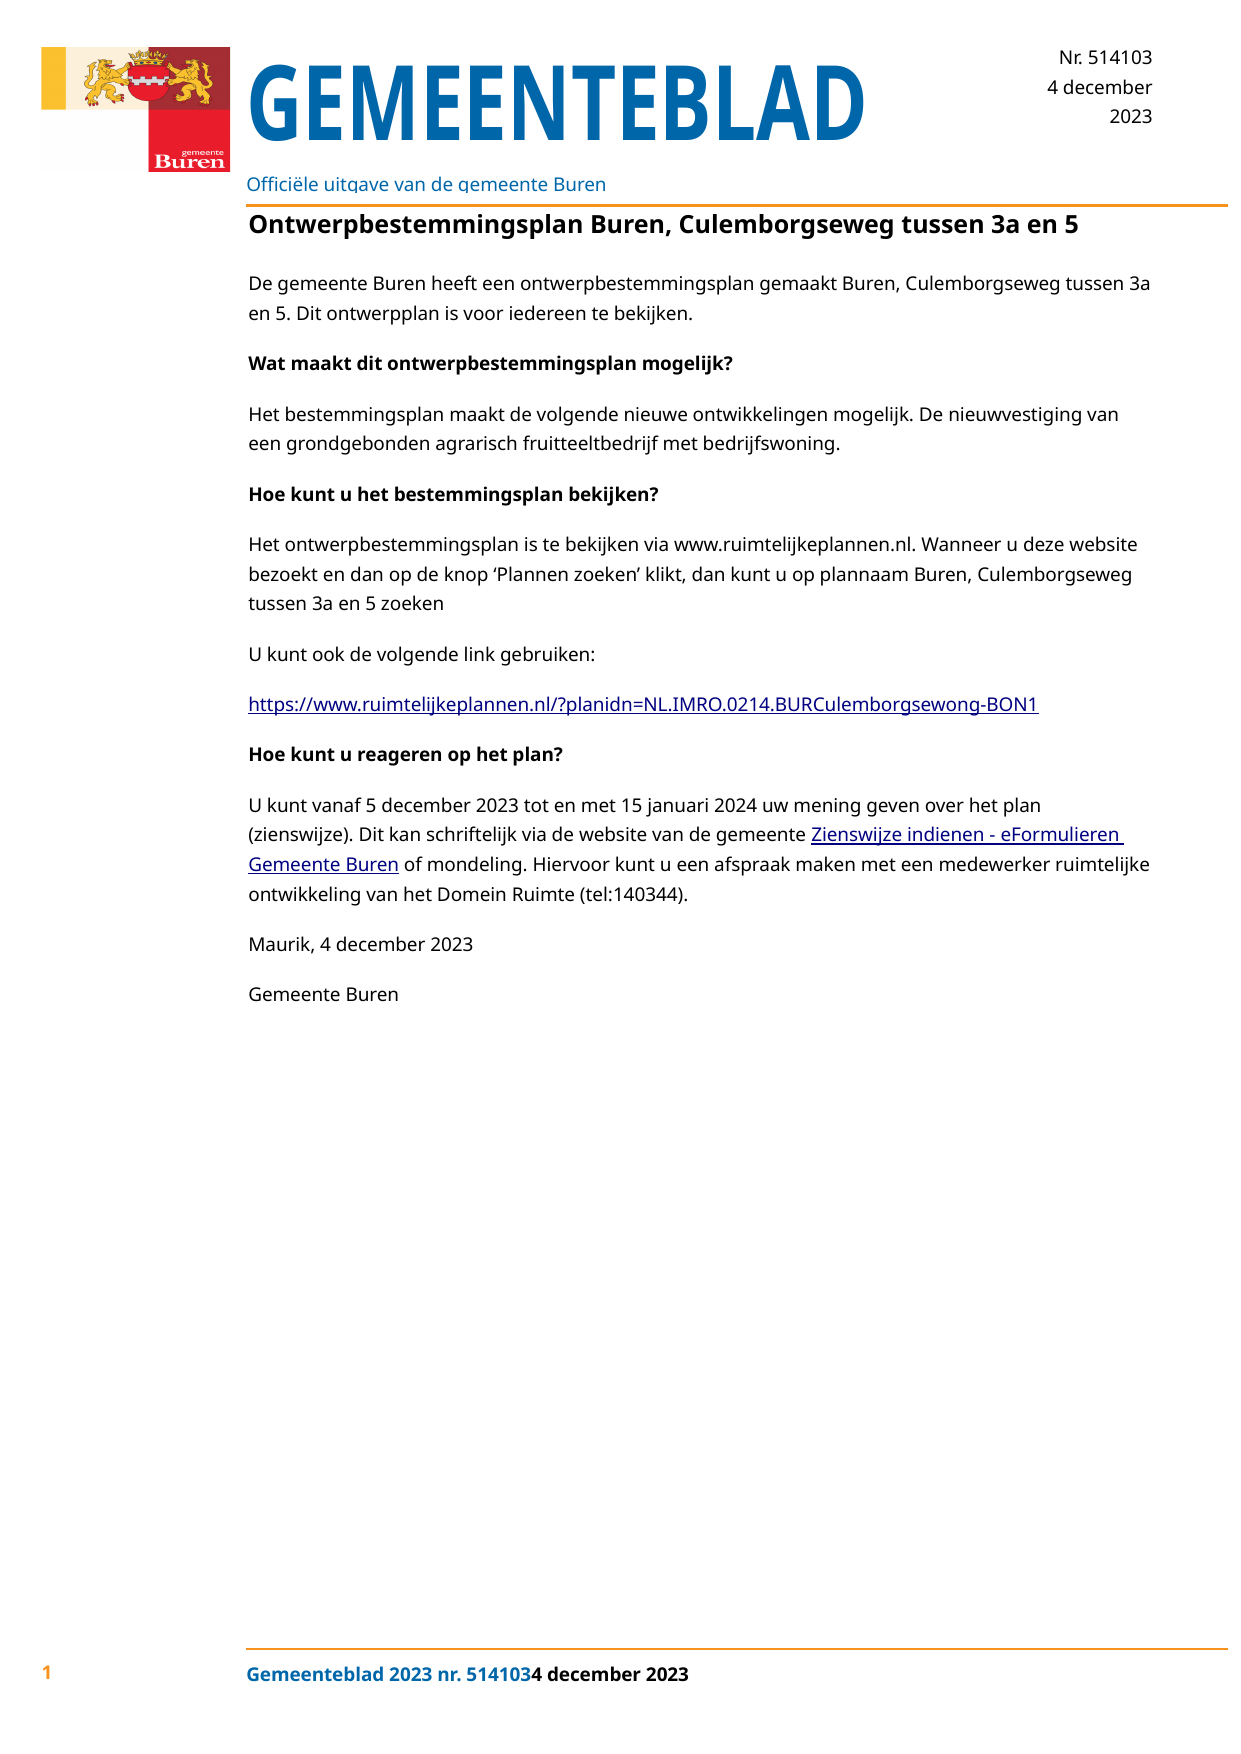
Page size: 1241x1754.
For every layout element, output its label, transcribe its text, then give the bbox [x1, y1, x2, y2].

text Wat maakt dit ontwerpbestemmingsplan mogelijk? [248, 350, 1152, 376]
text Maurik, 4 december 2023 [248, 931, 1152, 957]
text Het bestemmingsplan maakt de volgende nieuwe ontwikkelingen mogelijk. De nieuwvestiging van een grondgebonden agrarisch fruitteeltbedrijf met bedrijfswoning. [248, 401, 1152, 456]
text Hoe kunt u reageren op het plan? [248, 742, 1152, 767]
text Gemeente Buren [248, 982, 1152, 1007]
picture [41, 47, 231, 172]
text U kunt vanaf 5 december 2023 tot en met 15 januari 2024 uw mening geven over het plan (zienswijze). Dit kan schriftelijk via de website van de gemeente Zienswijze indienen - eFormulieren Gemeente Buren of mondeling. Hiervoor kunt u een afspraak maken met een medewerker ruimtelijke ontwikkeling van het Domein Ruimte (tel:140344). [248, 792, 1152, 906]
text https://www.ruimtelijkeplannen.nl/?planidn=NL.IMRO.0214.BURCulemborgsewong-BON1 [248, 691, 1152, 717]
text Ontwerpbestemmingsplan Buren, Culemborgseweg tussen 3a en 5 [248, 207, 1152, 241]
text U kunt ook de volgende link gebruiken: [248, 641, 1152, 666]
text Hoe kunt u het bestemmingsplan bekijken? [248, 481, 1152, 506]
text De gemeente Buren heeft een ontwerpbestemmingsplan gemaakt Buren, Culemborgseweg tussen 3a en 5. Dit ontwerpplan is voor iedereen te bekijken. [248, 270, 1152, 326]
text Het ontwerpbestemmingsplan is te bekijken via www.ruimtelijkeplannen.nl. Wanneer u deze website bezoekt en dan op de knop ‘Plannen zoeken’ klikt, dan kunt u op plannaam Buren, Culemborgseweg tussen 3a en 5 zoeken [248, 531, 1152, 616]
